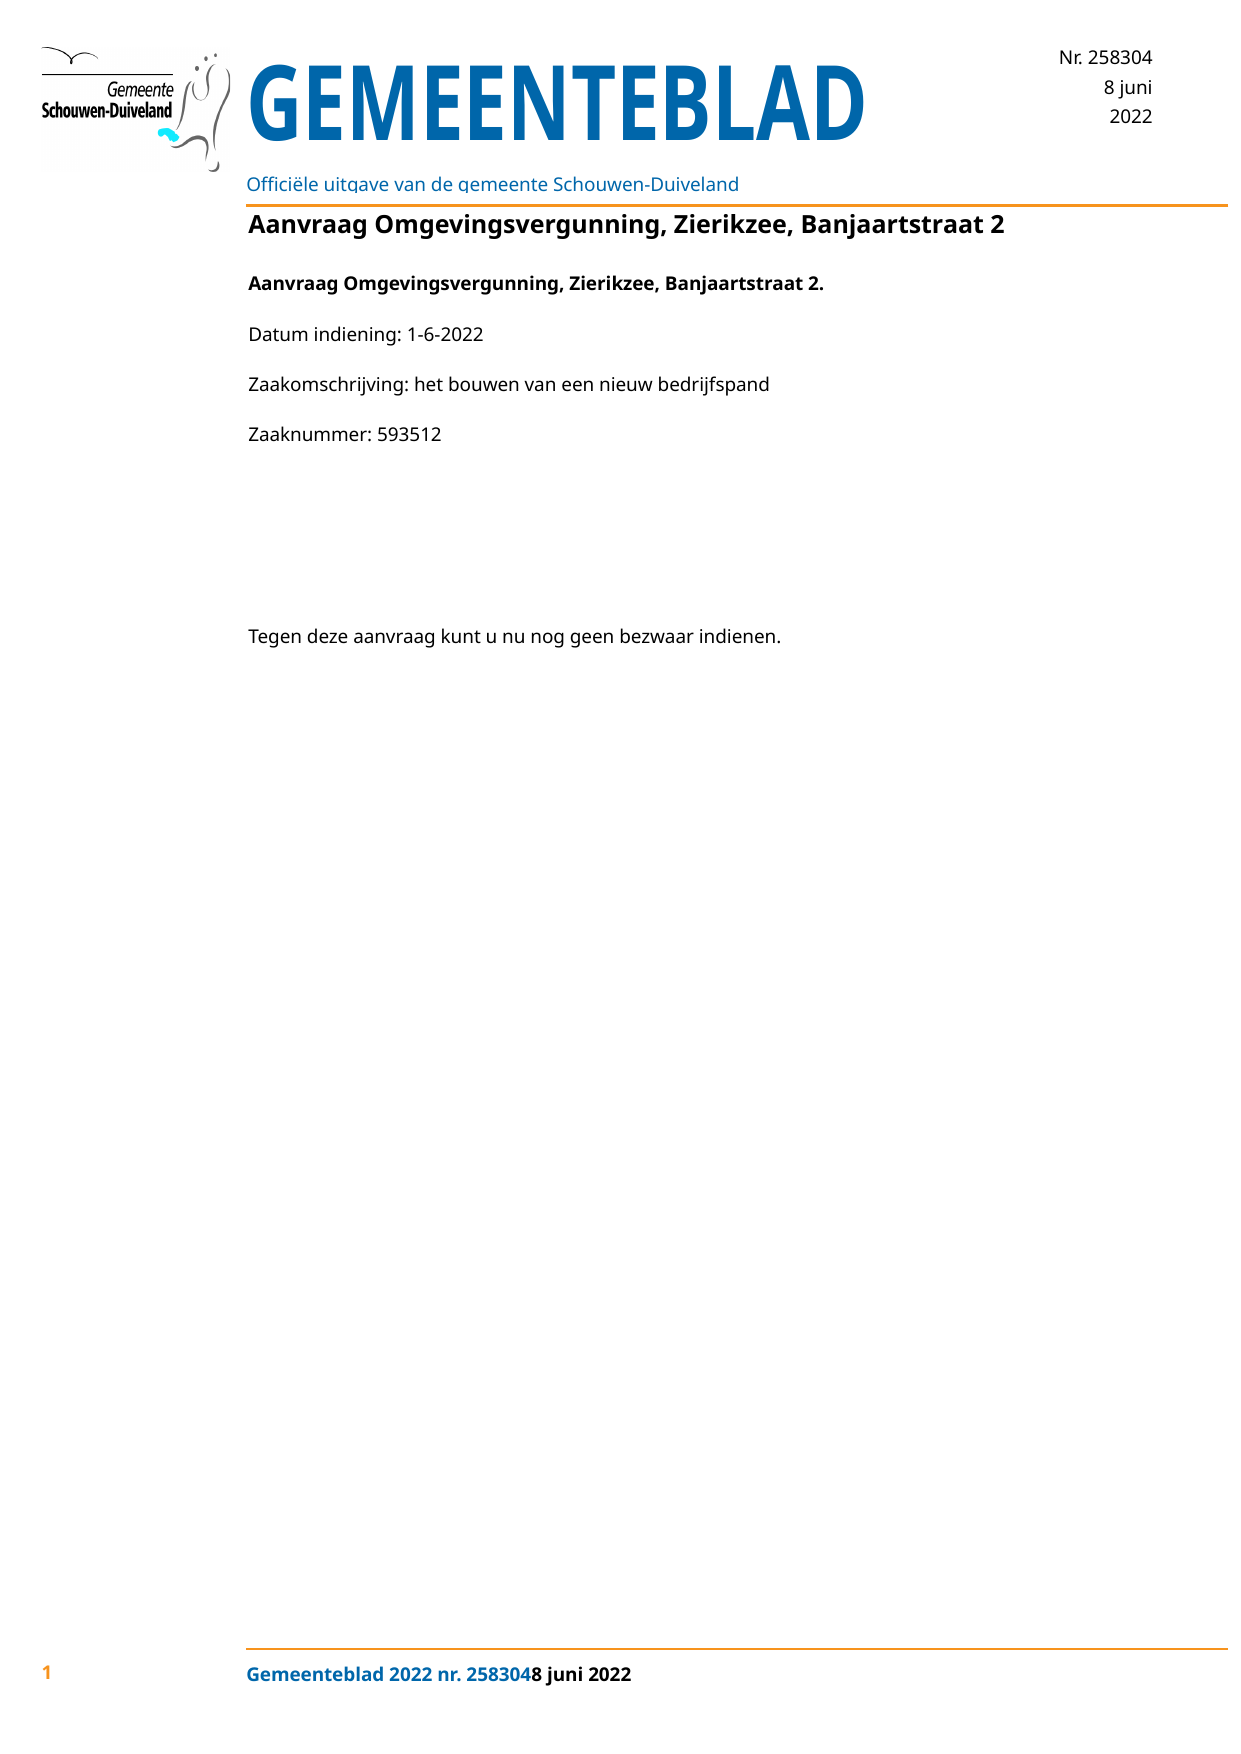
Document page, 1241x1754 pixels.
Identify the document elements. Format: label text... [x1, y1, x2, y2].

text Datum indiening: 1-6-2022 [248, 321, 1152, 346]
text Aanvraag Omgevingsvergunning, Zierikzee, Banjaartstraat 2 [248, 207, 1152, 241]
text Aanvraag Omgevingsvergunning, Zierikzee, Banjaartstraat 2. [248, 270, 1152, 296]
text Zaaknummer: 593512 [248, 422, 1152, 447]
picture [41, 47, 231, 172]
text Zaakomschrijving: het bouwen van een nieuw bedrijfspand [248, 371, 1152, 397]
text Tegen deze aanvraag kunt u nu nog geen bezwaar indienen. [248, 623, 1152, 649]
